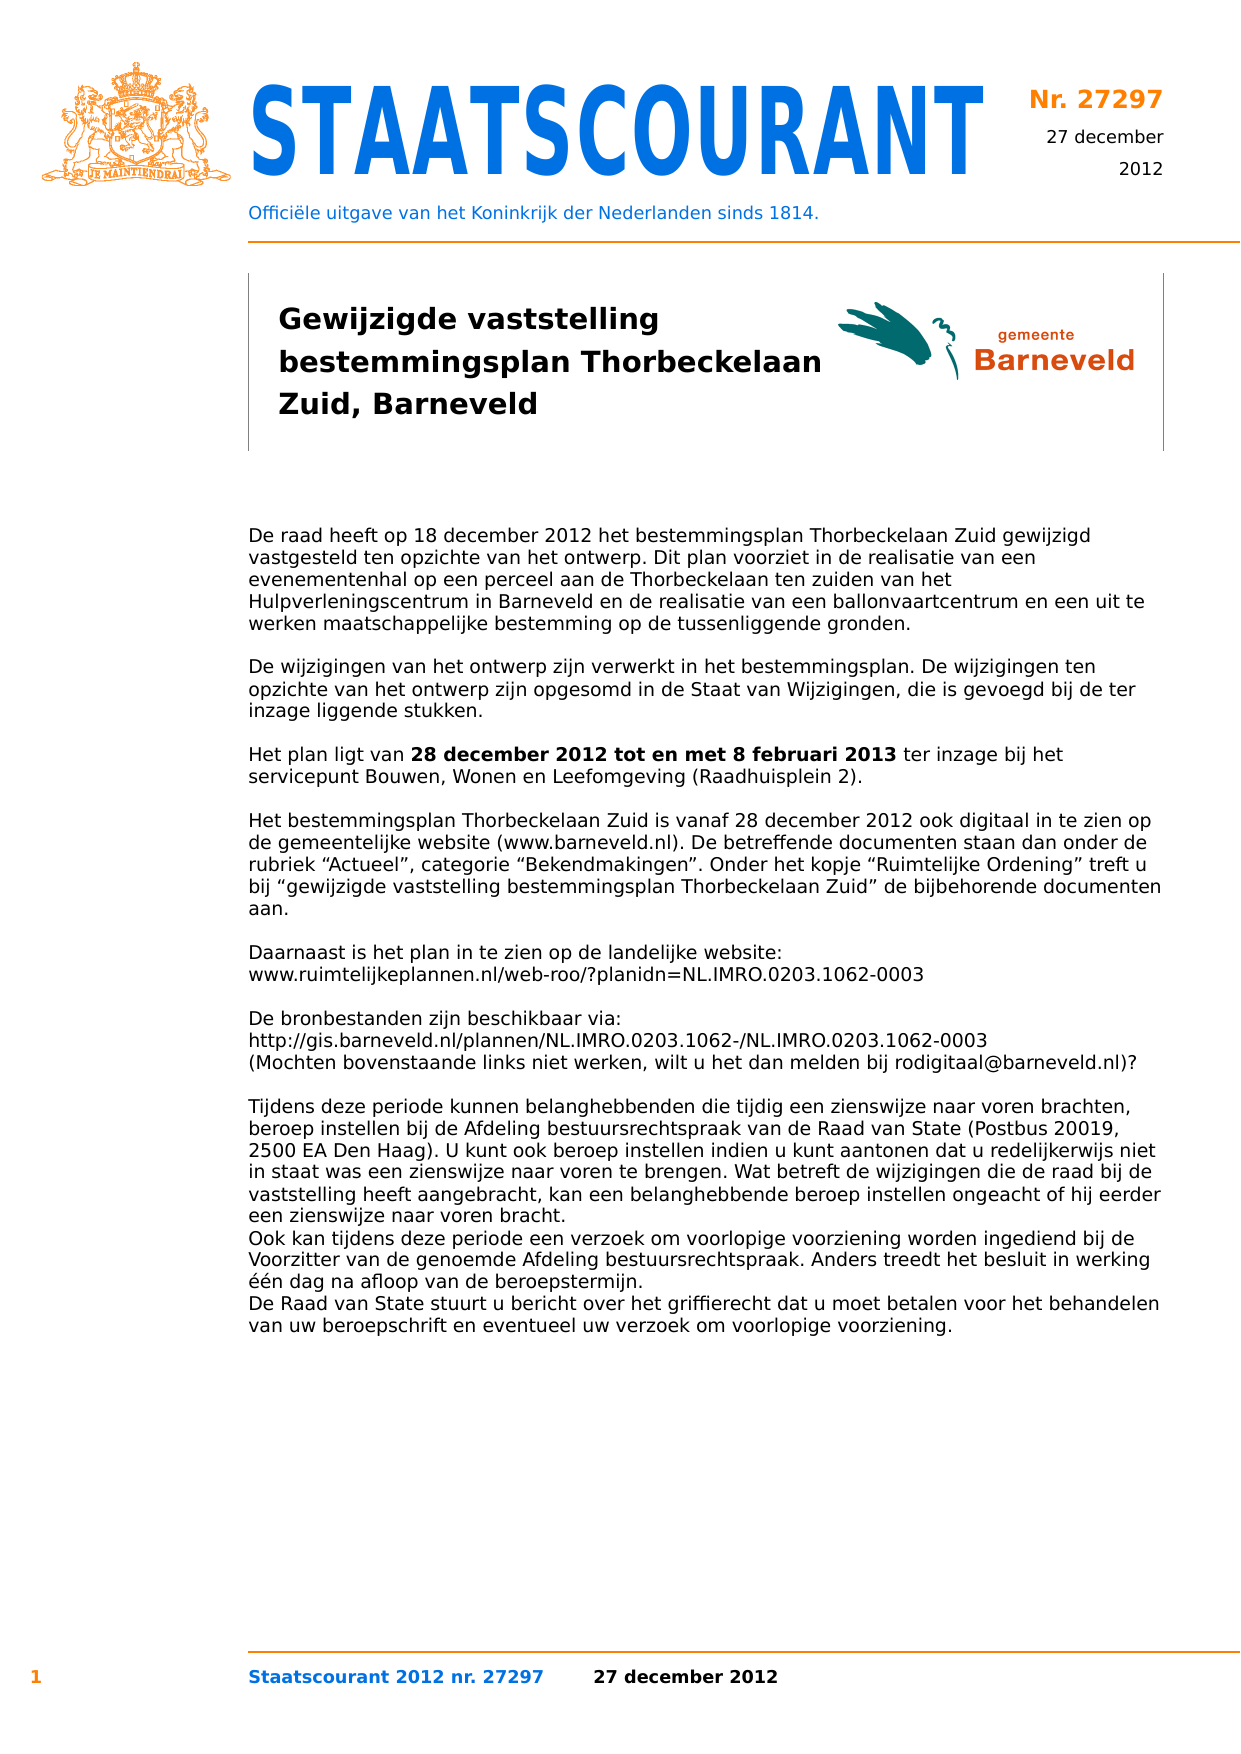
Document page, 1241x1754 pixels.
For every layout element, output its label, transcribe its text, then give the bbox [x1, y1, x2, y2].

table_cell 27 december [998, 121, 1240, 153]
table_header Nr. 27297 [998, 62, 1240, 121]
text De bronbestanden zijn beschikbaar via: [248, 1008, 1163, 1030]
subtitle Gewijzigde vaststelling bestemmingsplan Thorbeckelaan Zuid, Barneveld [249, 273, 1163, 451]
text Ook kan tijdens deze periode een verzoek om voorlopige voorziening worden ingediend bij de Voorzitter van de genoemde Afdeling bestuursrechtspraak. Anders treedt het besluit in werking één dag na afloop van de beroepstermijn. [248, 1227, 1163, 1293]
text Tijdens deze periode kunnen belanghebbenden die tijdig een zienswijze naar voren brachten, beroep instellen bij de Afdeling bestuursrechtspraak van de Raad van State (Postbus 20019, 2500 EA Den Haag). U kunt ook beroep instellen indien u kunt aantonen dat u redelijkerwijs niet in staat was een zienswijze naar voren te brengen. Wat betreft de wijzigingen die de raad bij de vaststelling heeft aangebracht, kan een belanghebbende beroep instellen ongeacht of hij eerder een zienswijze naar voren bracht. [248, 1096, 1163, 1227]
text De Raad van State stuurt u bericht over het griffierecht dat u moet betalen voor het behandelen van uw beroepschrift en eventueel uw verzoek om voorlopige voorziening. [248, 1293, 1163, 1337]
text www.ruimtelijkeplannen.nl/web-roo/?planidn=NL.IMRO.0203.1062-0003 [248, 964, 1163, 986]
table_cell Officiële uitgave van het Koninkrijk der Nederlanden sinds 1814. [248, 203, 1240, 241]
table_header [25, 62, 248, 241]
text Het plan ligt van 28 december 2012 tot en met 8 februari 2013 ter inzage bij het servicepunt Bouwen, Wonen en Leefomgeving (Raadhuisplein 2). [248, 744, 1163, 788]
picture [41, 62, 231, 186]
text De wijzigingen van het ontwerp zijn verwerkt in het bestemmingsplan. De wijzigingen ten opzichte van het ontwerp zijn opgesomd in de Staat van Wijzigingen, die is gevoegd bij de ter inzage liggende stukken. [248, 656, 1163, 722]
text Het bestemmingsplan Thorbeckelaan Zuid is vanaf 28 december 2012 ook digitaal in te zien op de gemeentelijke website (www.barneveld.nl). De betreffende documenten staan dan onder de rubriek “Actueel”, categorie “Bekendmakingen”. Onder het kopje “Ruimtelijke Ordening” treft u bij “gewijzigde vaststelling bestemmingsplan Thorbeckelaan Zuid” de bijbehorende documenten aan. [248, 810, 1163, 920]
table_cell 2012 [998, 153, 1240, 203]
text http://gis.barneveld.nl/plannen/NL.IMRO.0203.1062-/NL.IMRO.0203.1062-0003 [248, 1030, 1163, 1052]
table_header STAATSCOURANT [248, 62, 998, 203]
text Daarnaast is het plan in te zien op de landelijke website: [248, 942, 1163, 964]
picture [838, 302, 1134, 380]
text De raad heeft op 18 december 2012 het bestemmingsplan Thorbeckelaan Zuid gewijzigd vastgesteld ten opzichte van het ontwerp. Dit plan voorziet in de realisatie van een evenementenhal op een perceel aan de Thorbeckelaan ten zuiden van het Hulpverleningscentrum in Barneveld en de realisatie van een ballonvaartcentrum en een uit te werken maatschappelijke bestemming op de tussenliggende gronden. [248, 525, 1163, 634]
text (Mochten bovenstaande links niet werken, wilt u het dan melden bij rodigitaal@barneveld.nl)? [248, 1052, 1163, 1074]
